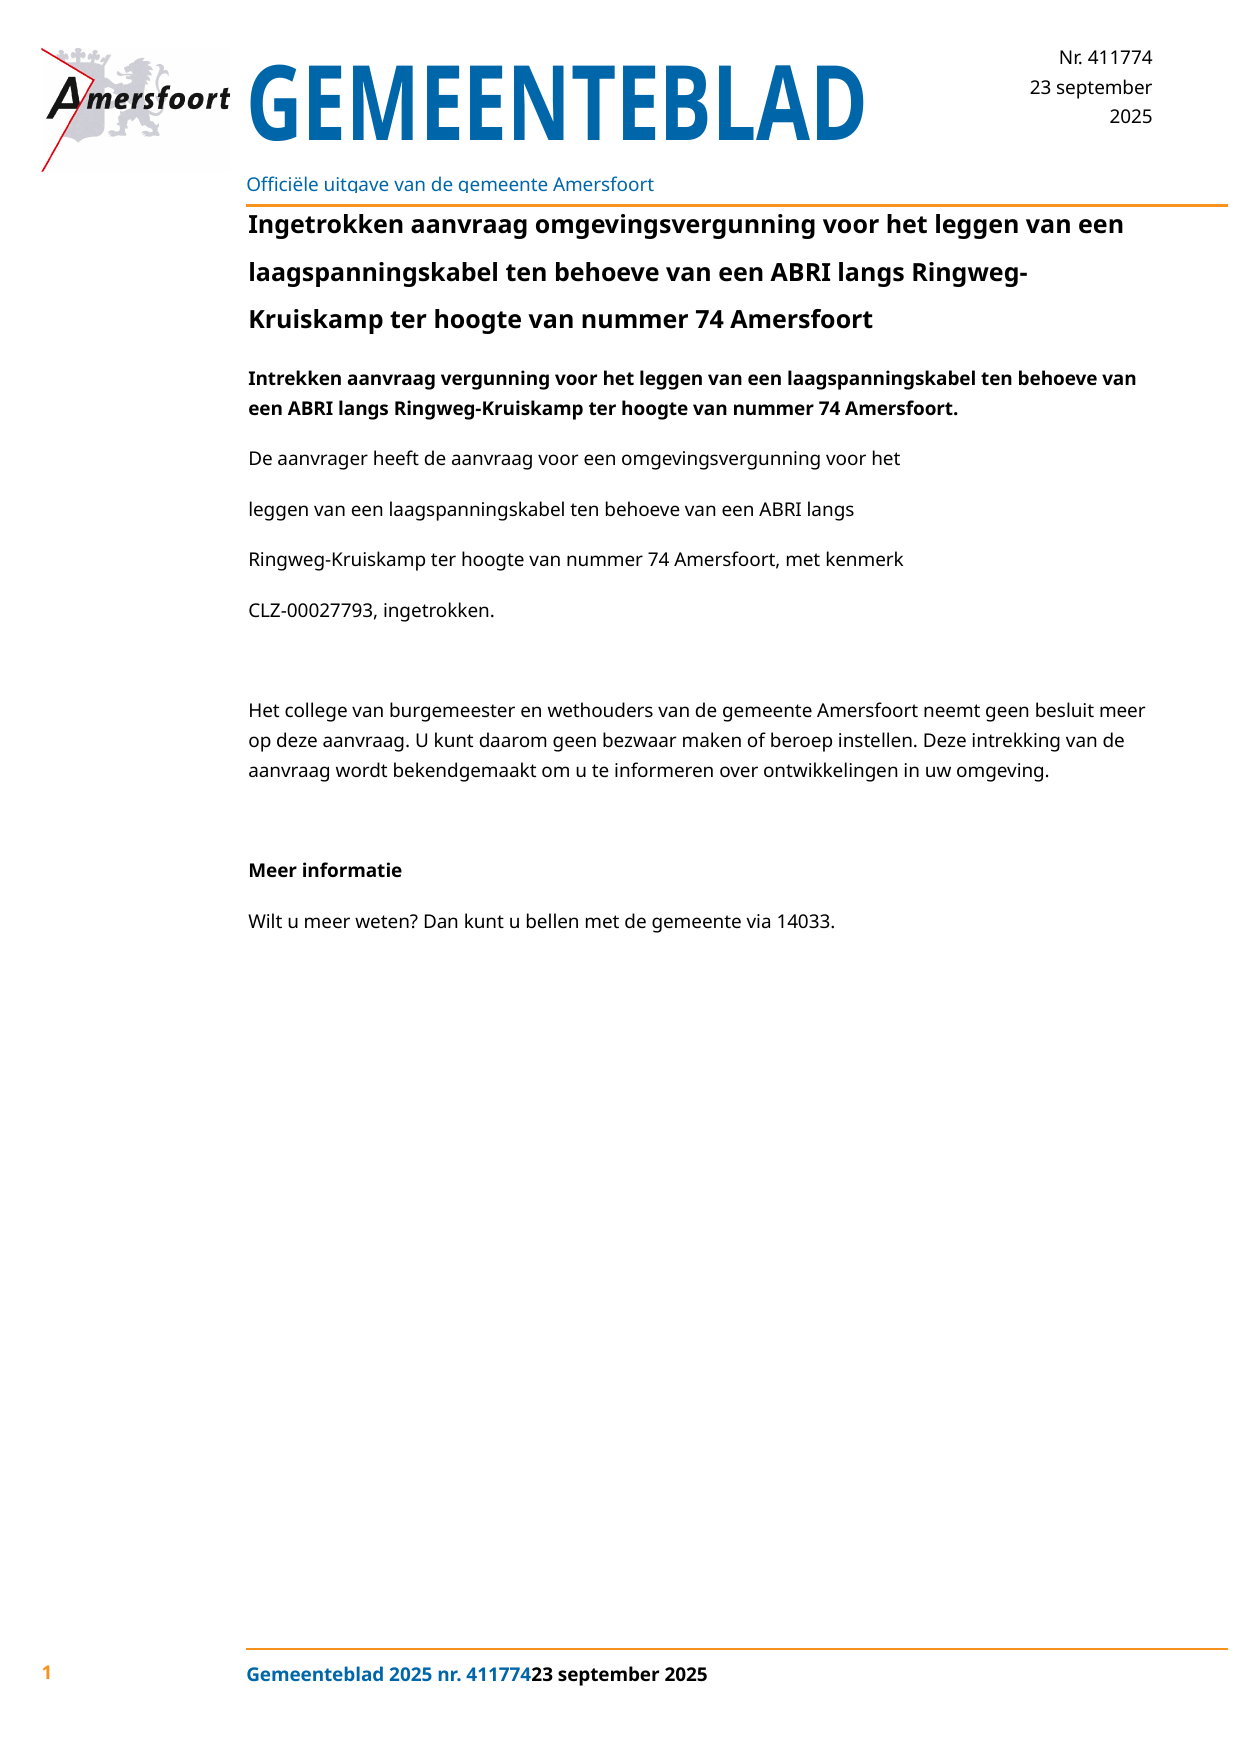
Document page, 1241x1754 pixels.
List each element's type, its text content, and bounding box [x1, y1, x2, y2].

text leggen van een laagspanningskabel ten behoeve van een ABRI langs [248, 496, 1152, 522]
text CLZ-00027793, ingetrokken. [248, 597, 1152, 622]
text Intrekken aanvraag vergunning voor het leggen van een laagspanningskabel ten behoeve van een ABRI langs Ringweg-Kruiskamp ter hoogte van nummer 74 Amersfoort. [248, 366, 1152, 421]
text Meer informatie [248, 858, 1152, 883]
text Het college van burgemeester en wethouders van de gemeente Amersfoort neemt geen besluit meer op deze aanvraag. U kunt daarom geen bezwaar maken of beroep instellen. Deze intrekking van de aanvraag wordt bekendgemaakt om u te informeren over ontwikkelingen in uw omgeving. [248, 698, 1152, 782]
text De aanvrager heeft de aanvraag voor een omgevingsvergunning voor het [248, 446, 1152, 471]
text Ringweg-Kruiskamp ter hoogte van nummer 74 Amersfoort, met kenmerk [248, 546, 1152, 572]
picture [41, 47, 231, 172]
text Ingetrokken aanvraag omgevingsvergunning voor het leggen van een laagspanningskabel ten behoeve van een ABRI langs Ringweg-Kruiskamp ter hoogte van nummer 74 Amersfoort [248, 207, 1152, 336]
text Wilt u meer weten? Dan kunt u bellen met de gemeente via 14033. [248, 908, 1152, 934]
